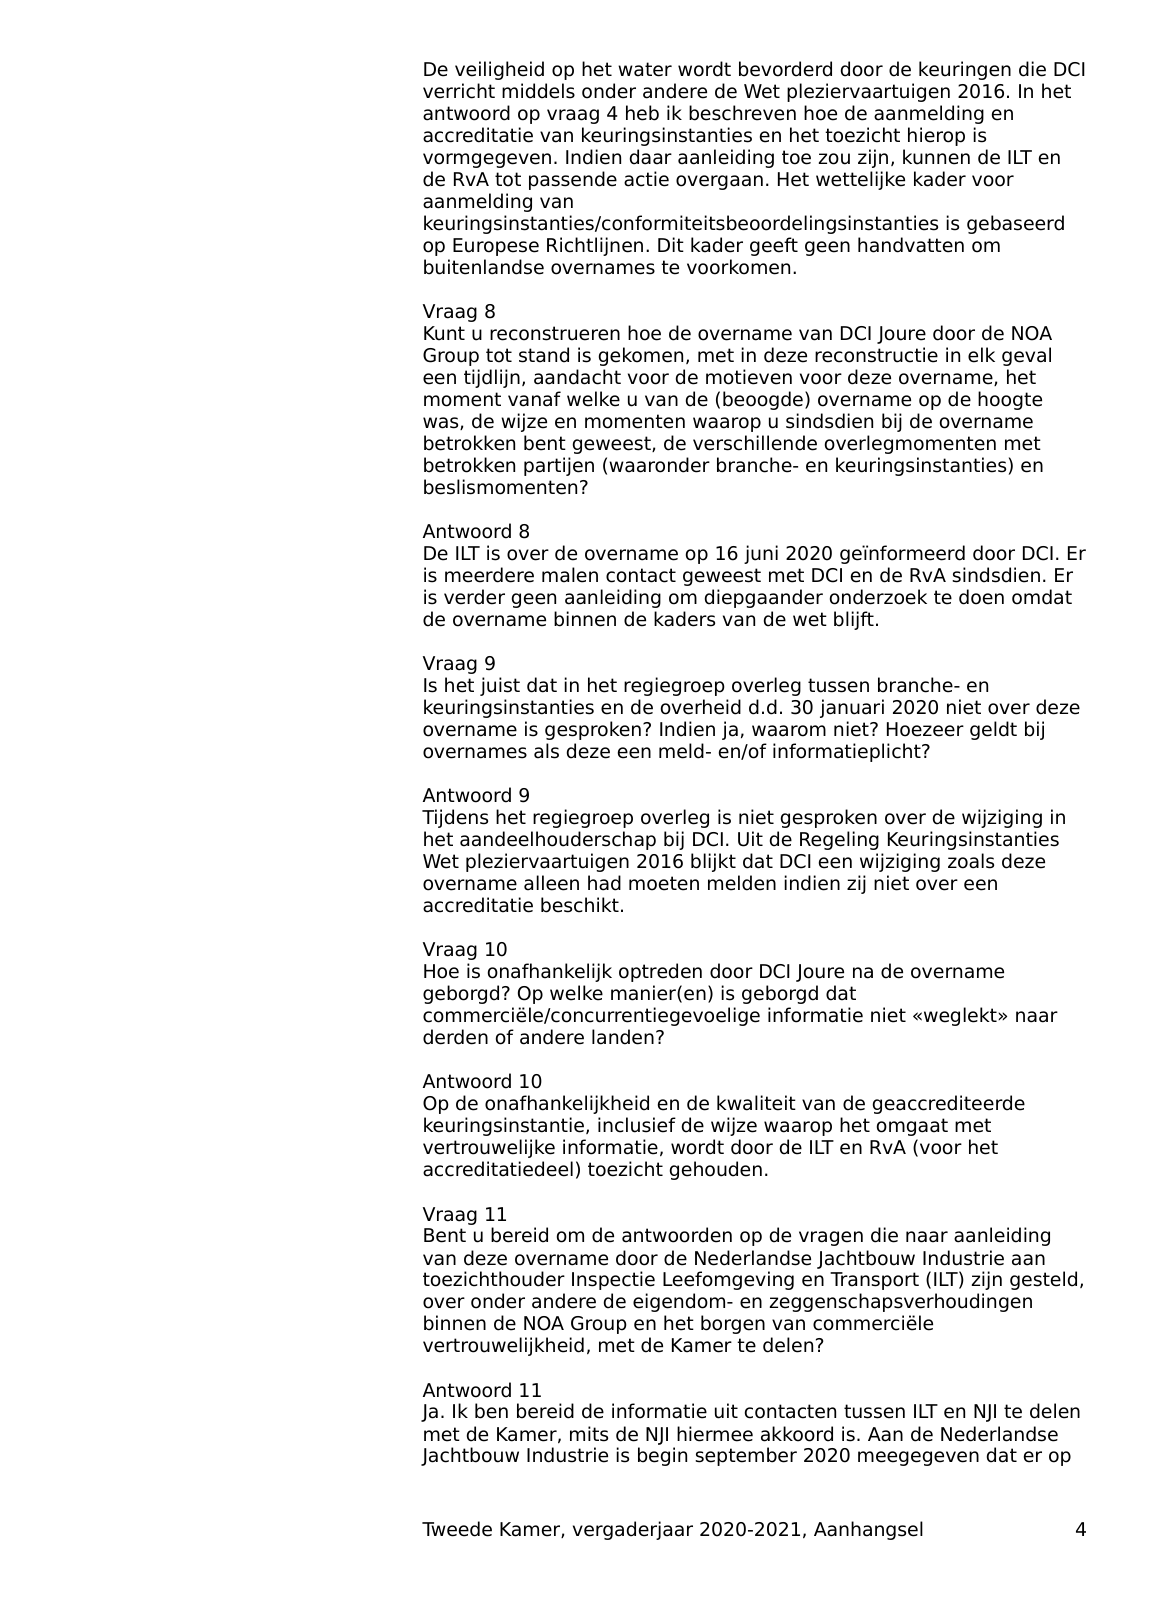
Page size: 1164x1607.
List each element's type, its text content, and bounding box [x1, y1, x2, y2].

text Is het juist dat in het regiegroep overleg tussen branche- en keuringsinstanties en de overheid d.d. 30 januari 2020 niet over deze overname is gesproken? Indien ja, waarom niet? Hoezeer geldt bij overnames als deze een meld- en/of informatieplicht? [422, 675, 1087, 763]
text Vraag 11 [422, 1203, 1087, 1225]
text Antwoord 11 [422, 1379, 1087, 1401]
text Tijdens het regiegroep overleg is niet gesproken over de wijziging in het aandeelhouderschap bij DCI. Uit de Regeling Keuringsinstanties Wet pleziervaartuigen 2016 blijkt dat DCI een wijziging zoals deze overname alleen had moeten melden indien zij niet over een accreditatie beschikt. [422, 807, 1087, 917]
text Op de onafhankelijkheid en de kwaliteit van de geaccrediteerde keuringsinstantie, inclusief de wijze waarop het omgaat met vertrouwelijke informatie, wordt door de ILT en RvA (voor het accreditatiedeel) toezicht gehouden. [422, 1093, 1087, 1181]
text Antwoord 9 [422, 785, 1087, 807]
text Hoe is onafhankelijk optreden door DCI Joure na de overname geborgd? Op welke manier(en) is geborgd dat commerciële/concurrentiegevoelige informatie niet «weglekt» naar derden of andere landen? [422, 961, 1087, 1049]
text De veiligheid op het water wordt bevorderd door de keuringen die DCI verricht middels onder andere de Wet pleziervaartuigen 2016. In het antwoord op vraag 4 heb ik beschreven hoe de aanmelding en accreditatie van keuringsinstanties en het toezicht hierop is vormgegeven. Indien daar aanleiding toe zou zijn, kunnen de ILT en de RvA tot passende actie overgaan. Het wettelijke kader voor aanmelding van keuringsinstanties/conformiteitsbeoordelingsinstanties is gebaseerd op Europese Richtlijnen. Dit kader geeft geen handvatten om buitenlandse overnames te voorkomen. [422, 59, 1087, 279]
text Kunt u reconstrueren hoe de overname van DCI Joure door de NOA Group tot stand is gekomen, met in deze reconstructie in elk geval een tijdlijn, aandacht voor de motieven voor deze overname, het moment vanaf welke u van de (beoogde) overname op de hoogte was, de wijze en momenten waarop u sindsdien bij de overname betrokken bent geweest, de verschillende overlegmomenten met betrokken partijen (waaronder branche- en keuringsinstanties) en beslismomenten? [422, 323, 1087, 499]
text Vraag 8 [422, 301, 1087, 323]
text Antwoord 10 [422, 1071, 1087, 1093]
text Vraag 9 [422, 653, 1087, 675]
text Bent u bereid om de antwoorden op de vragen die naar aanleiding van deze overname door de Nederlandse Jachtbouw Industrie aan toezichthouder Inspectie Leefomgeving en Transport (ILT) zijn gesteld, over onder andere de eigendom- en zeggenschapsverhoudingen binnen de NOA Group en het borgen van commerciële vertrouwelijkheid, met de Kamer te delen? [422, 1225, 1087, 1357]
text Ja. Ik ben bereid de informatie uit contacten tussen ILT en NJI te delen met de Kamer, mits de NJI hiermee akkoord is. Aan de Nederlandse Jachtbouw Industrie is begin september 2020 meegegeven dat er op [422, 1401, 1087, 1467]
text Antwoord 8 [422, 521, 1087, 543]
text Vraag 10 [422, 939, 1087, 961]
text De ILT is over de overname op 16 juni 2020 geïnformeerd door DCI. Er is meerdere malen contact geweest met DCI en de RvA sindsdien. Er is verder geen aanleiding om diepgaander onderzoek te doen omdat de overname binnen de kaders van de wet blijft. [422, 543, 1087, 631]
